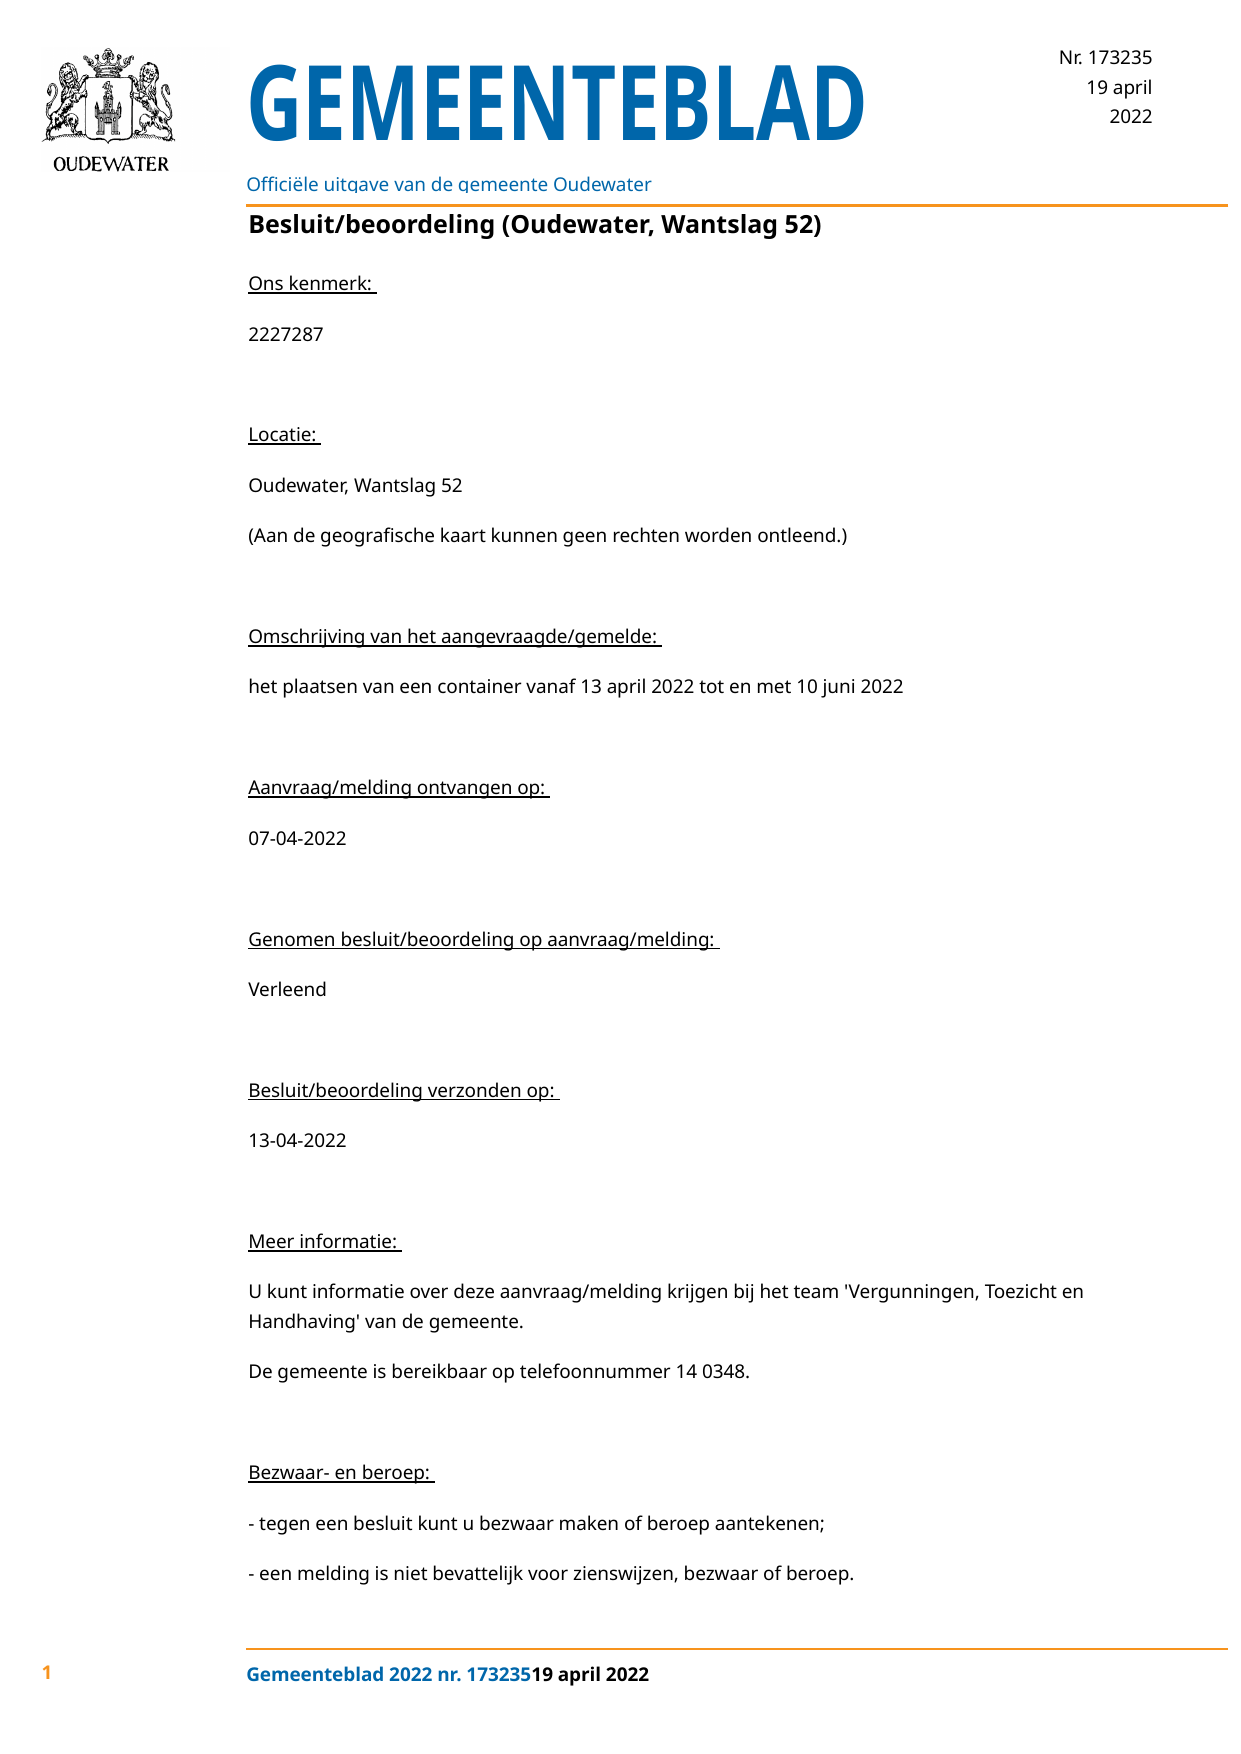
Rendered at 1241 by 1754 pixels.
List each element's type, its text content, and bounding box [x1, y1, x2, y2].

text U kunt informatie over deze aanvraag/melding krijgen bij het team 'Vergunningen, Toezicht en Handhaving' van de gemeente. [248, 1279, 1152, 1334]
text 13-04-2022 [248, 1127, 1152, 1153]
text Genomen besluit/beoordeling op aanvraag/melding: [248, 926, 1152, 951]
text De gemeente is bereikbaar op telefoonnummer 14 0348. [248, 1359, 1152, 1384]
text Aanvraag/melding ontvangen op: [248, 774, 1152, 800]
text - een melding is niet bevattelijk voor zienswijzen, bezwaar of beroep. [248, 1560, 1152, 1586]
text - tegen een besluit kunt u bezwaar maken of beroep aantekenen; [248, 1510, 1152, 1536]
picture [41, 47, 231, 172]
text Locatie: [248, 422, 1152, 447]
text Oudewater, Wantslag 52 [248, 472, 1152, 498]
text Omschrijving van het aangevraagde/gemelde: [248, 623, 1152, 649]
text Ons kenmerk: [248, 270, 1152, 296]
text (Aan de geografische kaart kunnen geen rechten worden ontleend.) [248, 522, 1152, 548]
text Bezwaar- en beroep: [248, 1459, 1152, 1485]
text het plaatsen van een container vanaf 13 april 2022 tot en met 10 juni 2022 [248, 674, 1152, 699]
text Verleend [248, 976, 1152, 1002]
text Besluit/beoordeling (Oudewater, Wantslag 52) [248, 207, 1152, 241]
text 07-04-2022 [248, 825, 1152, 851]
text Meer informatie: [248, 1228, 1152, 1254]
text 2227287 [248, 321, 1152, 346]
text Besluit/beoordeling verzonden op: [248, 1077, 1152, 1103]
